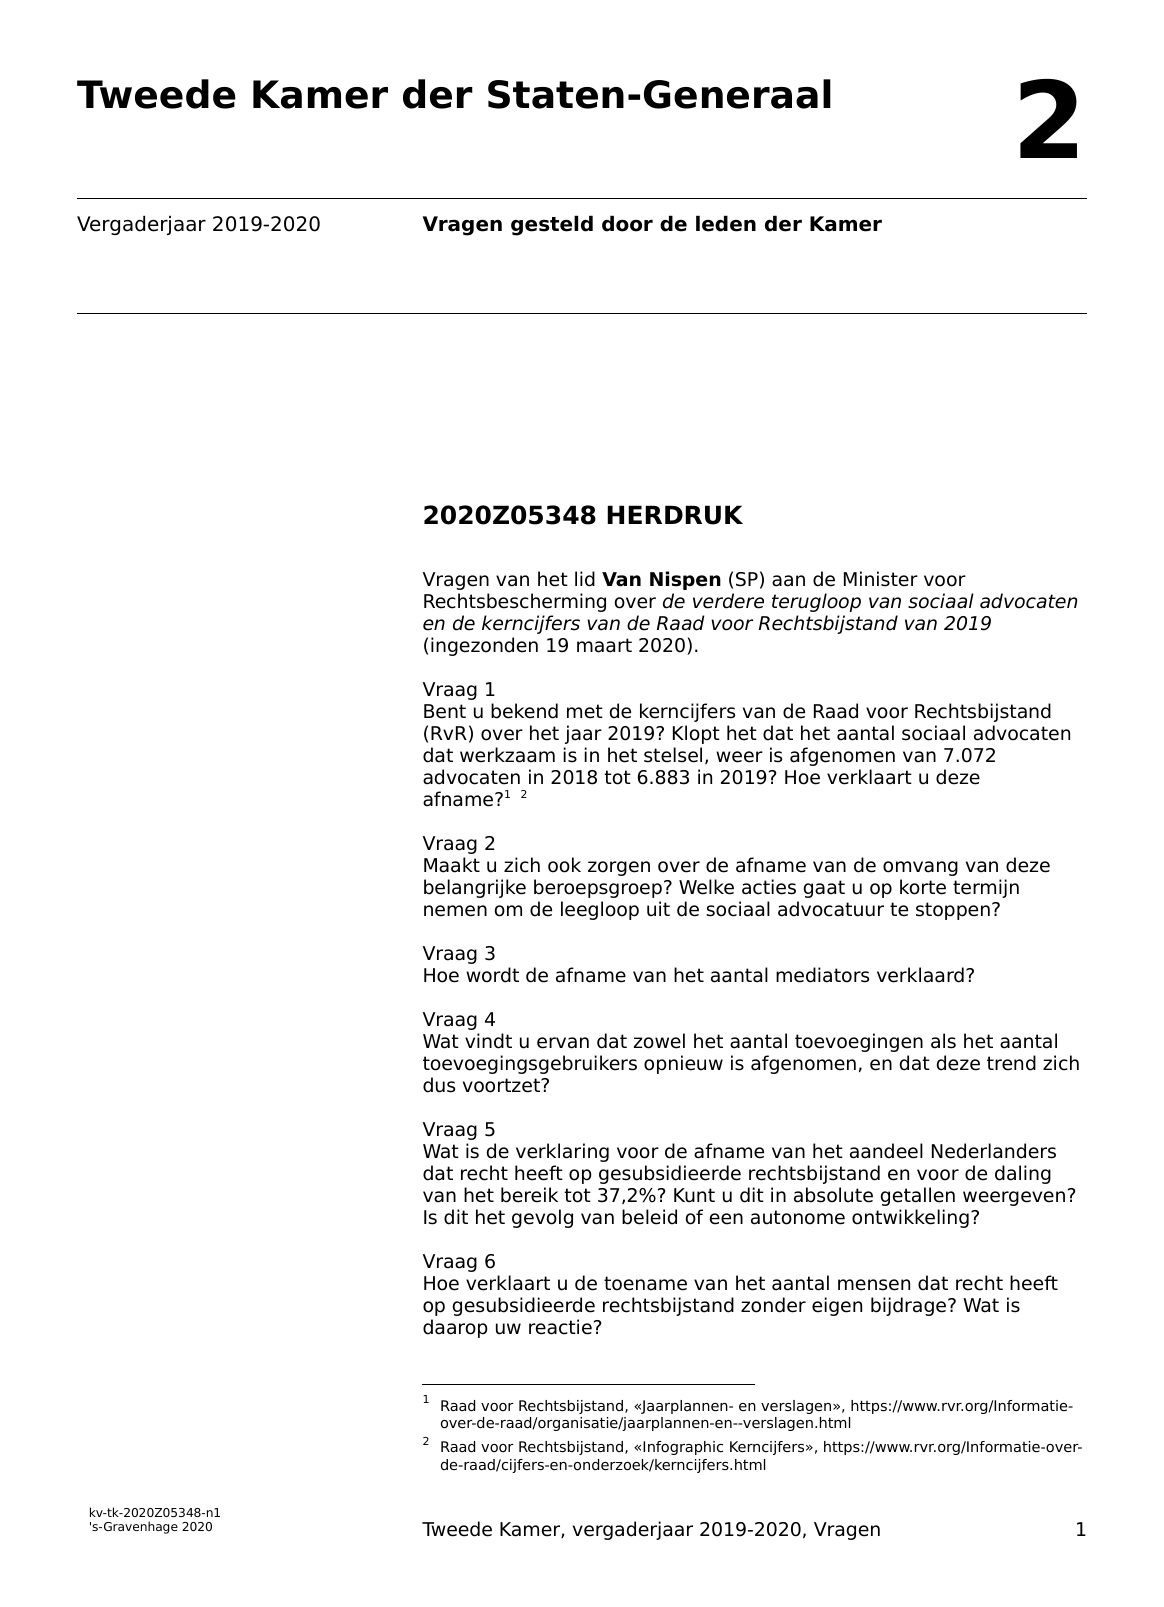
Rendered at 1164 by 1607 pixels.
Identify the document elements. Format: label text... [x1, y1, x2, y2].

text 's-Gravenhage 2020 [88, 1520, 323, 1534]
text Wat is de verklaring voor de afname van het aandeel Nederlanders dat recht heeft op gesubsidieerde rechtsbijstand en voor de daling van het bereik tot 37,2%? Kunt u dit in absolute getallen weergeven? Is dit het gevolg van beleid of een autonome ontwikkeling? [422, 1141, 1087, 1229]
text Vragen van het lid Van Nispen (SP) aan de Minister voor Rechtsbescherming over de verdere terugloop van sociaal advocaten en de kerncijfers van de Raad voor Rechtsbijstand van 2019 (ingezonden 19 maart 2020). [422, 569, 1087, 657]
text Maakt u zich ook zorgen over de afname van de omvang van deze belangrijke beroepsgroep? Welke acties gaat u op korte termijn nemen om de leegloop uit de sociaal advocatuur te stoppen? [422, 855, 1087, 921]
text Hoe wordt de afname van het aantal mediators verklaard? [422, 965, 1087, 987]
text Raad voor Rechtsbijstand, «Jaarplannen- en verslagen», https://www.rvr.org/Informatie-over-de-raad/organisatie/jaarplannen-en--verslagen.html [422, 1393, 1087, 1432]
text Vraag 4 [422, 1009, 1087, 1031]
text Vraag 1 [422, 679, 1087, 701]
table_header Tweede Kamer der Staten-Generaal [77, 59, 886, 198]
table_cell Vergaderjaar 2019-2020 [77, 199, 422, 313]
text Vraag 6 [422, 1251, 1087, 1273]
text Vraag 3 [422, 943, 1087, 965]
table_header 2 [886, 59, 1087, 198]
text Raad voor Rechtsbijstand, «Infographic Kerncijfers», https://www.rvr.org/Informatie-over-de-raad/cijfers-en-onderzoek/kerncijfers.html [422, 1435, 1087, 1474]
text Bent u bekend met de kerncijfers van de Raad voor Rechtsbijstand (RvR) over het jaar 2019? Klopt het dat het aantal sociaal advocaten dat werkzaam is in het stelsel, weer is afgenomen van 7.072 advocaten in 2018 tot 6.883 in 2019? Hoe verklaart u deze afname? [422, 701, 1087, 811]
text 2020Z05348 HERDRUK [422, 501, 1087, 531]
text Wat vindt u ervan dat zowel het aantal toevoegingen als het aantal toevoegingsgebruikers opnieuw is afgenomen, en dat deze trend zich dus voortzet? [422, 1031, 1087, 1097]
table_cell Vragen gesteld door de leden der Kamer [422, 199, 1087, 313]
text Vraag 5 [422, 1119, 1087, 1141]
text Vraag 2 [422, 833, 1087, 855]
text kv-tk-2020Z05348-n1 [88, 1506, 323, 1520]
text Hoe verklaart u de toename van het aantal mensen dat recht heeft op gesubsidieerde rechtsbijstand zonder eigen bijdrage? Wat is daarop uw reactie? [422, 1273, 1087, 1339]
